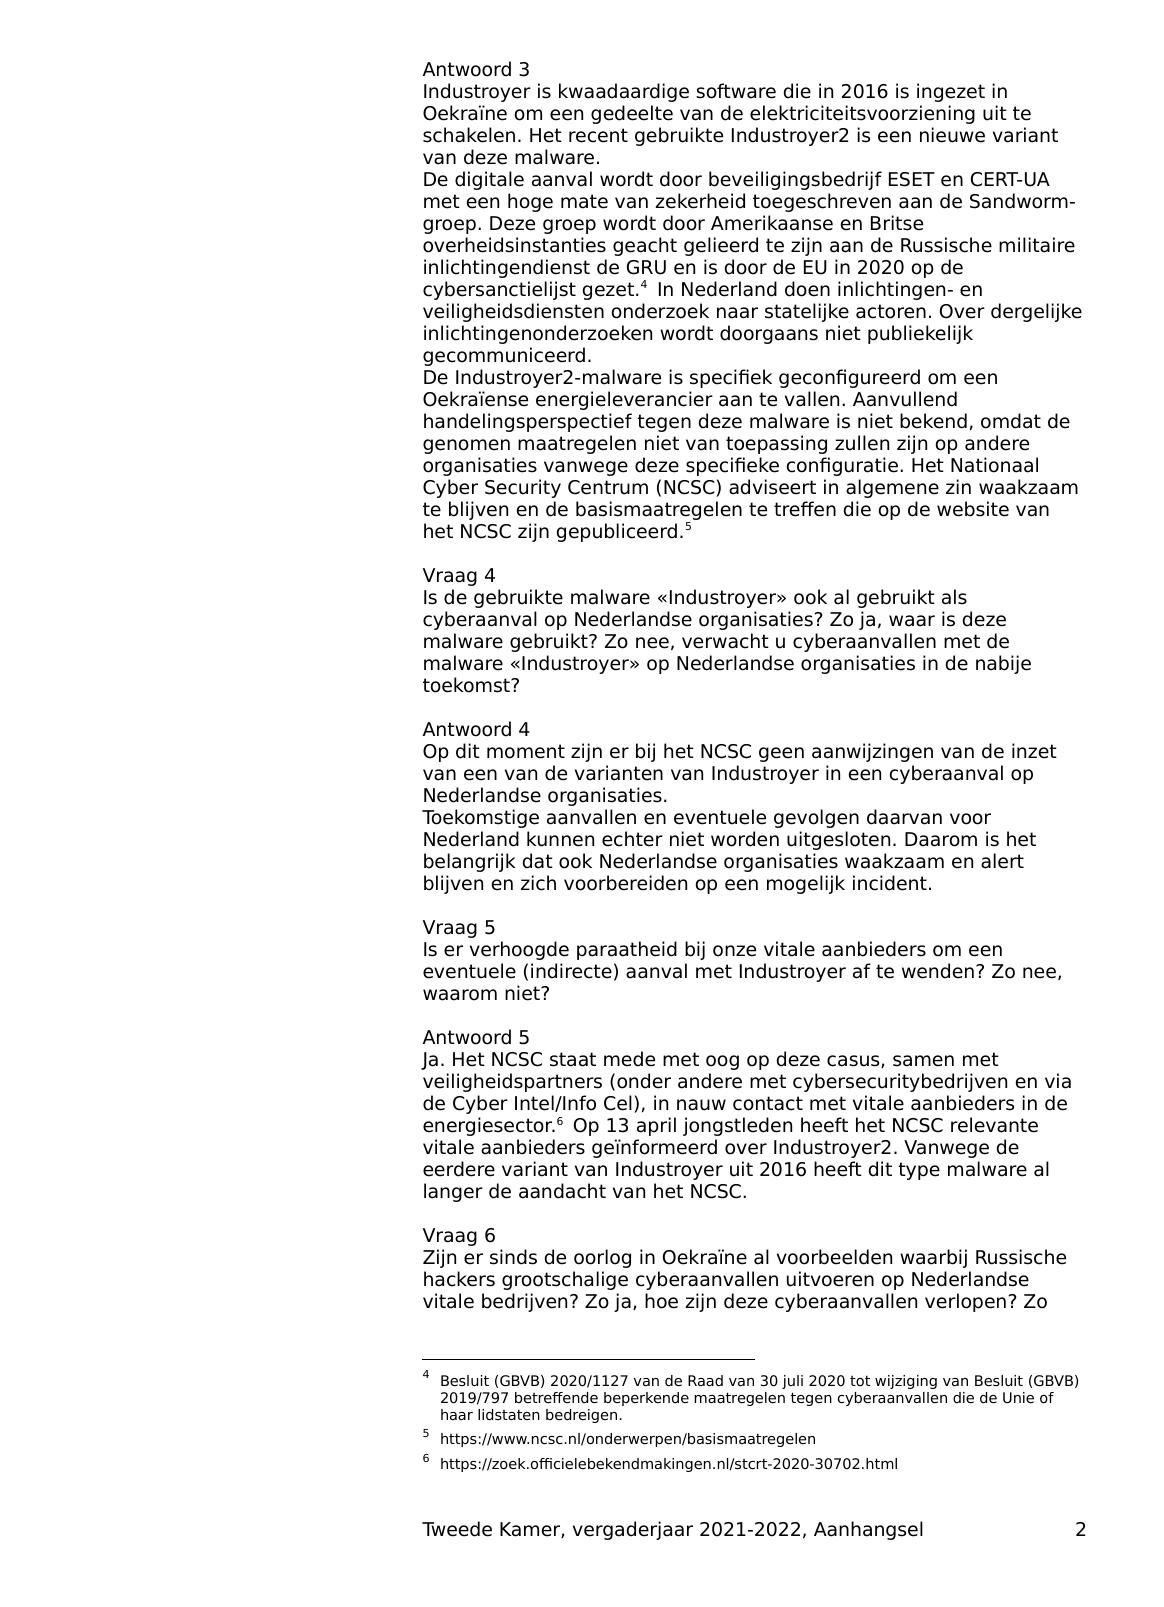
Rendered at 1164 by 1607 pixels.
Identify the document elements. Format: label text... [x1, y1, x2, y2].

text Industroyer is kwaadaardige software die in 2016 is ingezet in Oekraïne om een gedeelte van de elektriciteitsvoorziening uit te schakelen. Het recent gebruikte Industroyer2 is een nieuwe variant van deze malware. [422, 81, 1087, 169]
text Antwoord 5 [422, 1027, 1087, 1049]
text Is de gebruikte malware «Industroyer» ook al gebruikt als cyberaanval op Nederlandse organisaties? Zo ja, waar is deze malware gebruikt? Zo nee, verwacht u cyberaanvallen met de malware «Industroyer» op Nederlandse organisaties in de nabije toekomst? [422, 587, 1087, 697]
text Ja. Het NCSC staat mede met oog op deze casus, samen met veiligheidspartners (onder andere met cybersecuritybedrijven en via de Cyber Intel/Info Cel), in nauw contact met vitale aanbieders in de energiesector. Op 13 april jongstleden heeft het NCSC relevante vitale aanbieders geïnformeerd over Industroyer2. Vanwege de eerdere variant van Industroyer uit 2016 heeft dit type malware al langer de aandacht van het NCSC. [422, 1049, 1087, 1203]
text Vraag 4 [422, 565, 1087, 587]
text Antwoord 3 [422, 59, 1087, 81]
text Antwoord 4 [422, 719, 1087, 741]
text Zijn er sinds de oorlog in Oekraïne al voorbeelden waarbij Russische hackers grootschalige cyberaanvallen uitvoeren op Nederlandse vitale bedrijven? Zo ja, hoe zijn deze cyberaanvallen verlopen? Zo [422, 1247, 1087, 1313]
text Is er verhoogde paraatheid bij onze vitale aanbieders om een eventuele (indirecte) aanval met Industroyer af te wenden? Zo nee, waarom niet? [422, 939, 1087, 1005]
text Vraag 5 [422, 917, 1087, 939]
text Op dit moment zijn er bij het NCSC geen aanwijzingen van de inzet van een van de varianten van Industroyer in een cyberaanval op Nederlandse organisaties. [422, 741, 1087, 807]
text De digitale aanval wordt door beveiligingsbedrijf ESET en CERT-UA met een hoge mate van zekerheid toegeschreven aan de Sandworm-groep. Deze groep wordt door Amerikaanse en Britse overheidsinstanties geacht gelieerd te zijn aan de Russische militaire inlichtingendienst de GRU en is door de EU in 2020 op de cybersanctielijst gezet. In Nederland doen inlichtingen- en veiligheidsdiensten onderzoek naar statelijke actoren. Over dergelijke inlichtingenonderzoeken wordt doorgaans niet publiekelijk gecommuniceerd. [422, 169, 1087, 367]
text Besluit (GBVB) 2020/1127 van de Raad van 30 juli 2020 tot wijziging van Besluit (GBVB) 2019/797 betreffende beperkende maatregelen tegen cyberaanvallen die de Unie of haar lidstaten bedreigen. [422, 1368, 1087, 1424]
text https://zoek.officielebekendmakingen.nl/stcrt-2020-30702.html [422, 1452, 1087, 1474]
text https://www.ncsc.nl/onderwerpen/basismaatregelen [422, 1427, 1087, 1449]
text De Industroyer2-malware is specifiek geconfigureerd om een Oekraïense energieleverancier aan te vallen. Aanvullend handelingsperspectief tegen deze malware is niet bekend, omdat de genomen maatregelen niet van toepassing zullen zijn op andere organisaties vanwege deze specifieke configuratie. Het Nationaal Cyber Security Centrum (NCSC) adviseert in algemene zin waakzaam te blijven en de basismaatregelen te treffen die op de website van het NCSC zijn gepubliceerd. [422, 367, 1087, 543]
text Toekomstige aanvallen en eventuele gevolgen daarvan voor Nederland kunnen echter niet worden uitgesloten. Daarom is het belangrijk dat ook Nederlandse organisaties waakzaam en alert blijven en zich voorbereiden op een mogelijk incident. [422, 807, 1087, 895]
text Vraag 6 [422, 1225, 1087, 1247]
